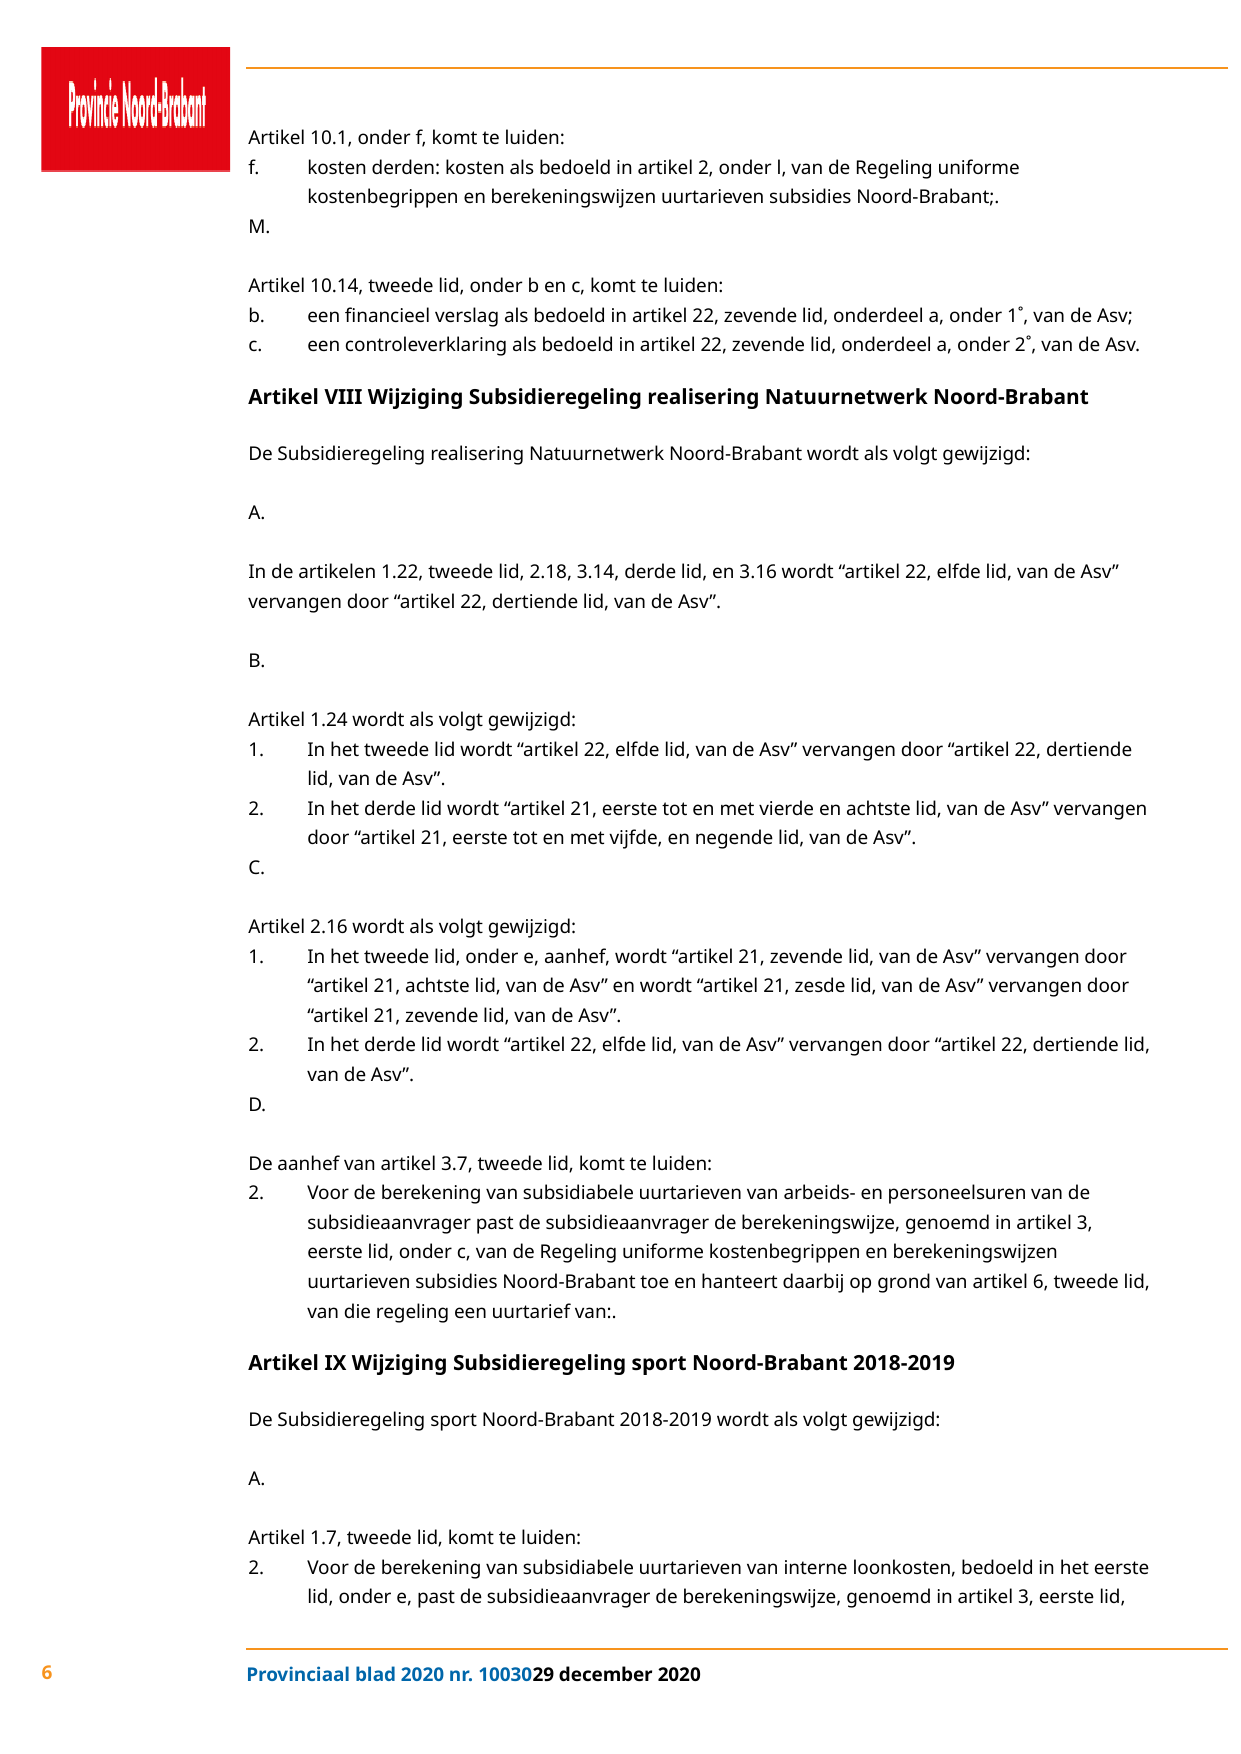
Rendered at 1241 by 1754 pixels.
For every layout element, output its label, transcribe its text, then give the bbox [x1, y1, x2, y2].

text In de artikelen 1.22, tweede lid, 2.18, 3.14, derde lid, en 3.16 wordt “artikel 22, elfde lid, van de Asv” vervangen door “artikel 22, dertiende lid, van de Asv”. [248, 558, 1152, 613]
text C. [248, 854, 1152, 880]
list Voor de berekening van subsidiabele uurtarieven van arbeids- en personeelsuren van de subsidieaanvrager past de subsidieaanvrager de berekeningswijze, genoemd in artikel 3, eerste lid, onder c, van de Regeling uniforme kostenbegrippen en berekeningswijzen uurtarieven subsidies Noord-Brabant toe en hanteert daarbij op grond van artikel 6, tweede lid, van die regeling een uurtarief van:. [248, 1179, 1152, 1323]
list In het derde lid wordt “artikel 22, elfde lid, van de Asv” vervangen door “artikel 22, dertiende lid, van de Asv”. [248, 1032, 1152, 1087]
text A. [248, 1465, 1152, 1491]
text Artikel 1.24 wordt als volgt gewijzigd: [248, 706, 1152, 732]
text Artikel 1.7, tweede lid, komt te luiden: [248, 1524, 1152, 1550]
text Artikel 2.16 wordt als volgt gewijzigd: [248, 913, 1152, 939]
list In het derde lid wordt “artikel 21, eerste tot en met vierde en achtste lid, van de Asv” vervangen door “artikel 21, eerste tot en met vijfde, en negende lid, van de Asv”. [248, 795, 1152, 850]
text A. [248, 499, 1152, 525]
list Voor de berekening van subsidiabele uurtarieven van interne loonkosten, bedoeld in het eerste lid, onder e, past de subsidieaanvrager de berekeningswijze, genoemd in artikel 3, eerste lid, [248, 1554, 1152, 1609]
list kosten derden: kosten als bedoeld in artikel 2, onder l, van de Regeling uniforme kostenbegrippen en berekeningswijzen uurtarieven subsidies Noord-Brabant;. [248, 154, 1152, 209]
text M. [248, 213, 1152, 239]
text De Subsidieregeling realisering Natuurnetwerk Noord-Brabant wordt als volgt gewijzigd: [248, 440, 1152, 466]
text D. [248, 1091, 1152, 1116]
list een financieel verslag als bedoeld in artikel 22, zevende lid, onderdeel a, onder 1˚, van de Asv; [248, 302, 1152, 328]
text Artikel IX Wijziging Subsidieregeling sport Noord-Brabant 2018-2019 [248, 1348, 1152, 1377]
text Artikel VIII Wijziging Subsidieregeling realisering Natuurnetwerk Noord-Brabant [248, 382, 1152, 410]
list een controleverklaring als bedoeld in artikel 22, zevende lid, onderdeel a, onder 2˚, van de Asv. [248, 331, 1152, 357]
text De aanhef van artikel 3.7, tweede lid, komt te luiden: [248, 1150, 1152, 1176]
list In het tweede lid wordt “artikel 22, elfde lid, van de Asv” vervangen door “artikel 22, dertiende lid, van de Asv”. [248, 736, 1152, 791]
text Artikel 10.14, tweede lid, onder b en c, komt te luiden: [248, 272, 1152, 298]
text Artikel 10.1, onder f, komt te luiden: [248, 124, 1152, 150]
text B. [248, 647, 1152, 673]
list In het tweede lid, onder e, aanhef, wordt “artikel 21, zevende lid, van de Asv” vervangen door “artikel 21, achtste lid, van de Asv” en wordt “artikel 21, zesde lid, van de Asv” vervangen door “artikel 21, zevende lid, van de Asv”. [248, 943, 1152, 1028]
picture [41, 47, 231, 172]
text De Subsidieregeling sport Noord-Brabant 2018-2019 wordt als volgt gewijzigd: [248, 1406, 1152, 1432]
